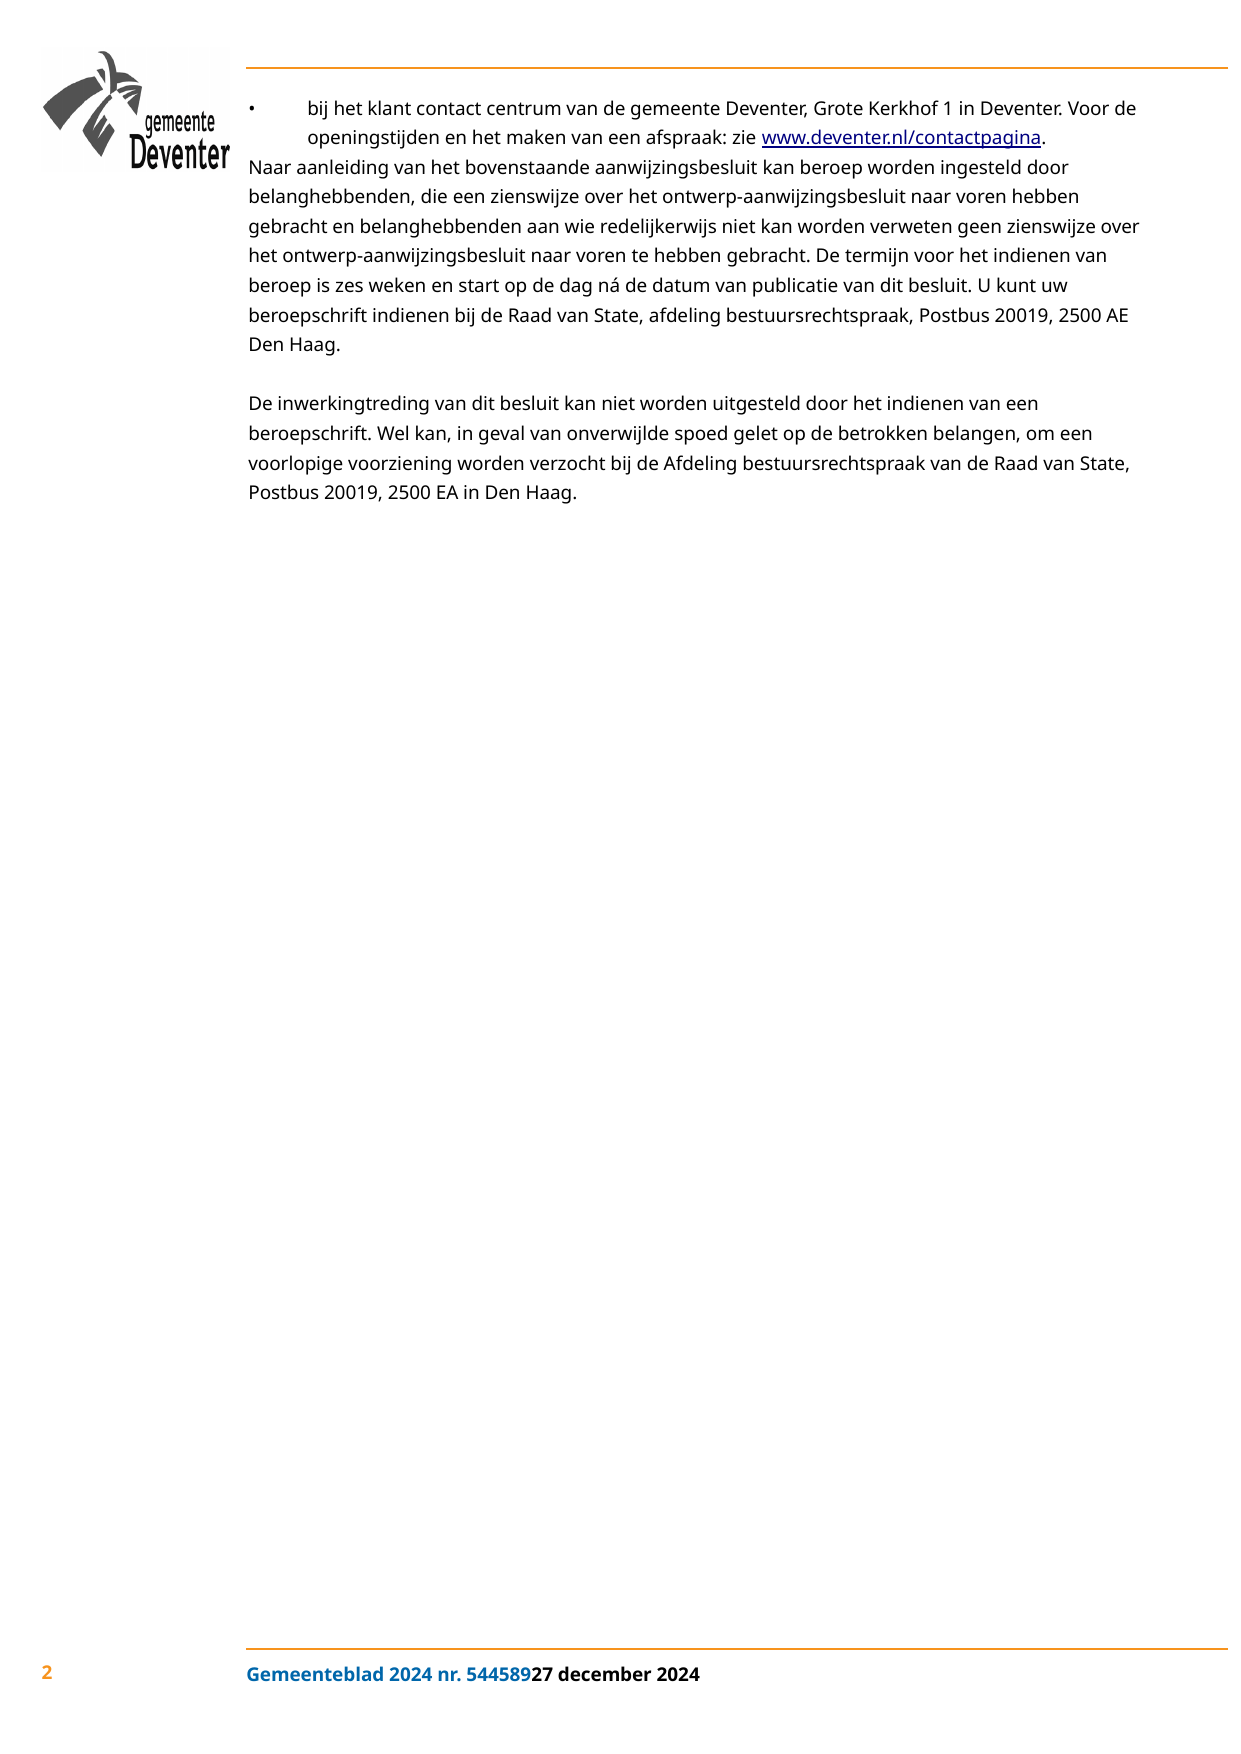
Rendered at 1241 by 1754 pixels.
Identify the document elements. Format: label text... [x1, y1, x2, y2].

text Naar aanleiding van het bovenstaande aanwijzingsbesluit kan beroep worden ingesteld door belanghebbenden, die een zienswijze over het ontwerp-aanwijzingsbesluit naar voren hebben gebracht en belanghebbenden aan wie redelijkerwijs niet kan worden verweten geen zienswijze over het ontwerp-aanwijzingsbesluit naar voren te hebben gebracht. De termijn voor het indienen van beroep is zes weken en start op de dag ná de datum van publicatie van dit besluit. U kunt uw beroepschrift indienen bij de Raad van State, afdeling bestuursrechtspraak, Postbus 20019, 2500 AE Den Haag. [248, 154, 1152, 357]
list bij het klant contact centrum van de gemeente Deventer, Grote Kerkhof 1 in Deventer. Voor de openingstijden en het maken van een afspraak: zie www.deventer.nl/contactpagina. [248, 95, 1152, 150]
text De inwerkingtreding van dit besluit kan niet worden uitgesteld door het indienen van een beroepschrift. Wel kan, in geval van onverwijlde spoed gelet op de betrokken belangen, om een voorlopige voorziening worden verzocht bij de Afdeling bestuursrechtspraak van de Raad van State, Postbus 20019, 2500 EA in Den Haag. [248, 391, 1152, 505]
picture [41, 47, 231, 172]
